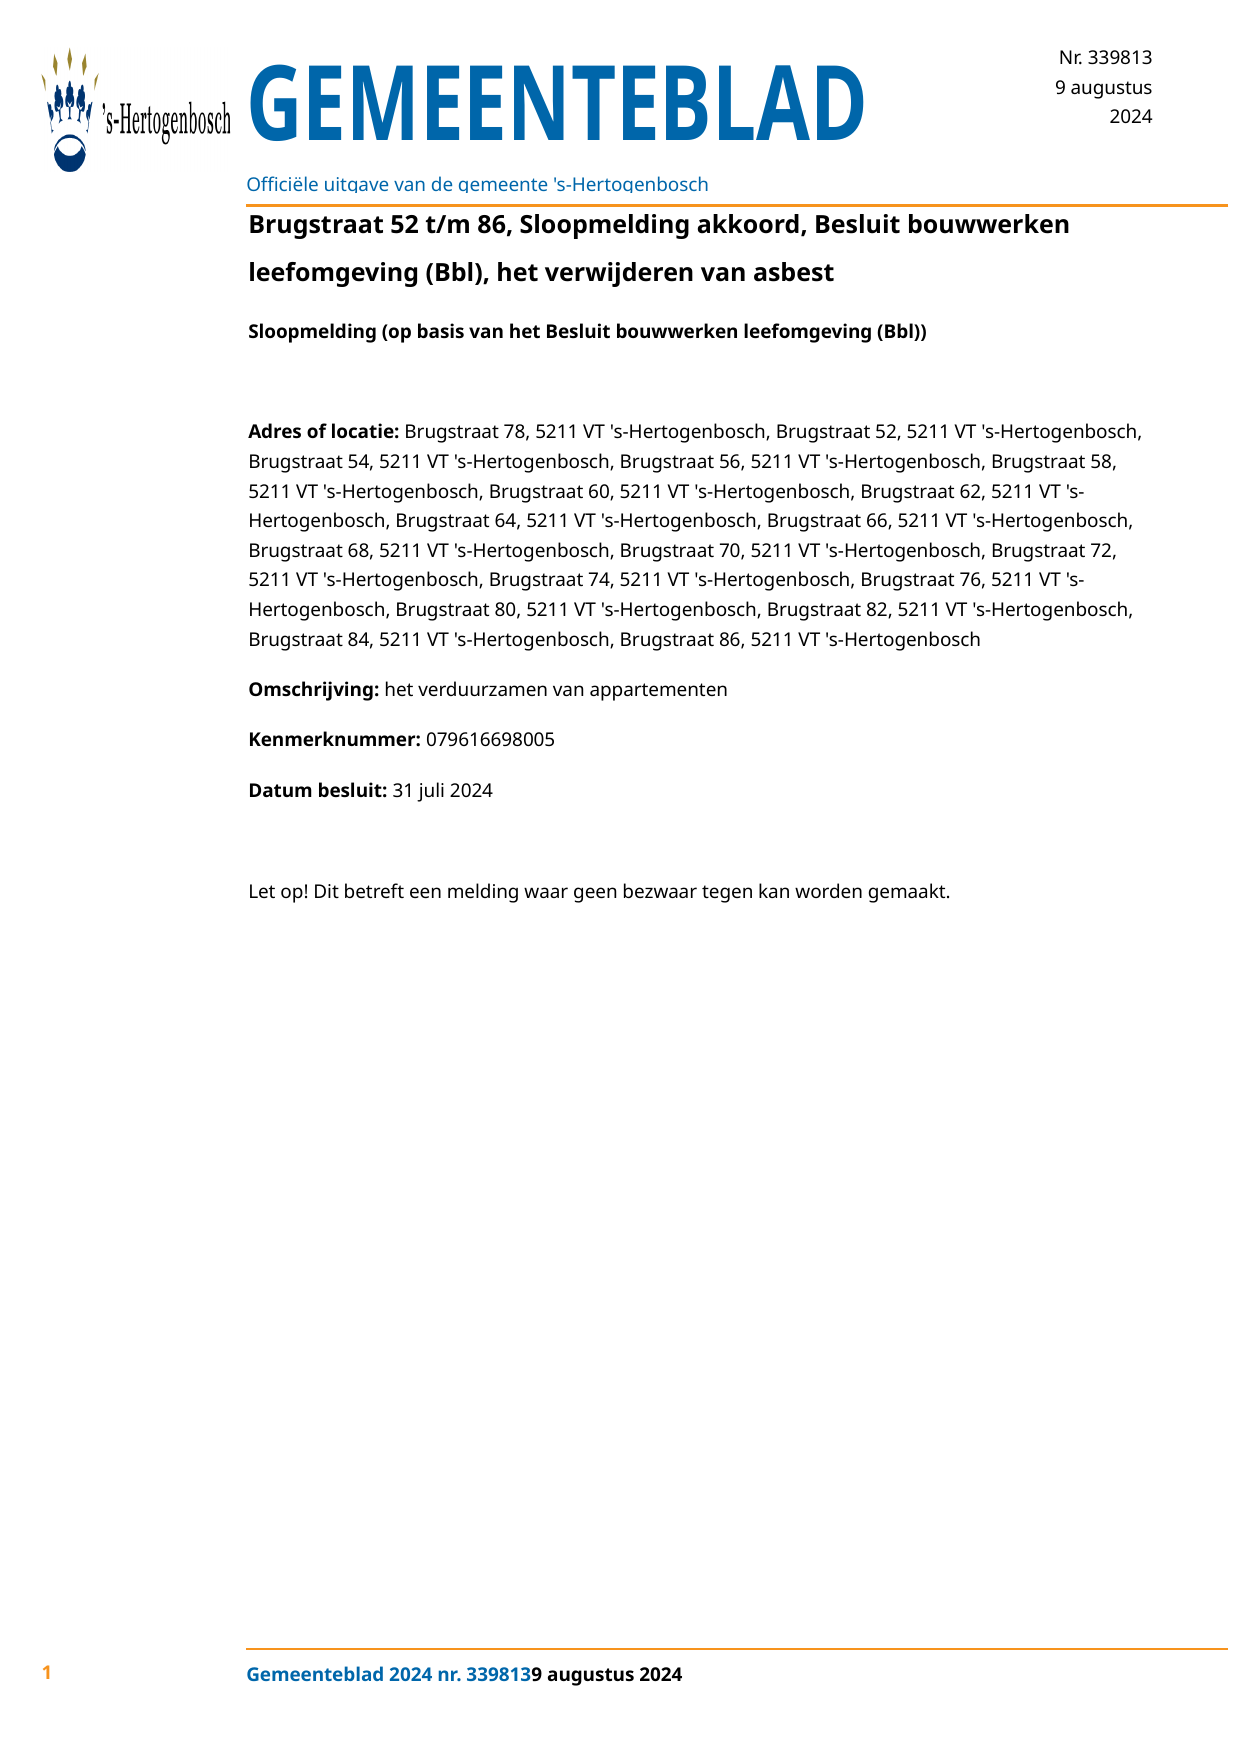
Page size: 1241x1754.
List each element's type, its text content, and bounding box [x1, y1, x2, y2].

picture [41, 47, 231, 172]
text Adres of locatie: Brugstraat 78, 5211 VT 's-Hertogenbosch, Brugstraat 52, 5211 VT 's-Hertogenbosch, Brugstraat 54, 5211 VT 's-Hertogenbosch, Brugstraat 56, 5211 VT 's-Hertogenbosch, Brugstraat 58, 5211 VT 's-Hertogenbosch, Brugstraat 60, 5211 VT 's-Hertogenbosch, Brugstraat 62, 5211 VT 's-Hertogenbosch, Brugstraat 64, 5211 VT 's-Hertogenbosch, Brugstraat 66, 5211 VT 's-Hertogenbosch, Brugstraat 68, 5211 VT 's-Hertogenbosch, Brugstraat 70, 5211 VT 's-Hertogenbosch, Brugstraat 72, 5211 VT 's-Hertogenbosch, Brugstraat 74, 5211 VT 's-Hertogenbosch, Brugstraat 76, 5211 VT 's-Hertogenbosch, Brugstraat 80, 5211 VT 's-Hertogenbosch, Brugstraat 82, 5211 VT 's-Hertogenbosch, Brugstraat 84, 5211 VT 's-Hertogenbosch, Brugstraat 86, 5211 VT 's-Hertogenbosch [248, 419, 1152, 652]
text Datum besluit: 31 juli 2024 [248, 777, 1152, 803]
text Omschrijving: het verduurzamen van appartementen [248, 676, 1152, 702]
text Let op! Dit betreft een melding waar geen bezwaar tegen kan worden gemaakt. [248, 878, 1152, 904]
text Brugstraat 52 t/m 86, Sloopmelding akkoord, Besluit bouwwerken leefomgeving (Bbl), het verwijderen van asbest [248, 207, 1152, 288]
text Sloopmelding (op basis van het Besluit bouwwerken leefomgeving (Bbl)) [248, 318, 1152, 344]
text Kenmerknummer: 079616698005 [248, 727, 1152, 752]
